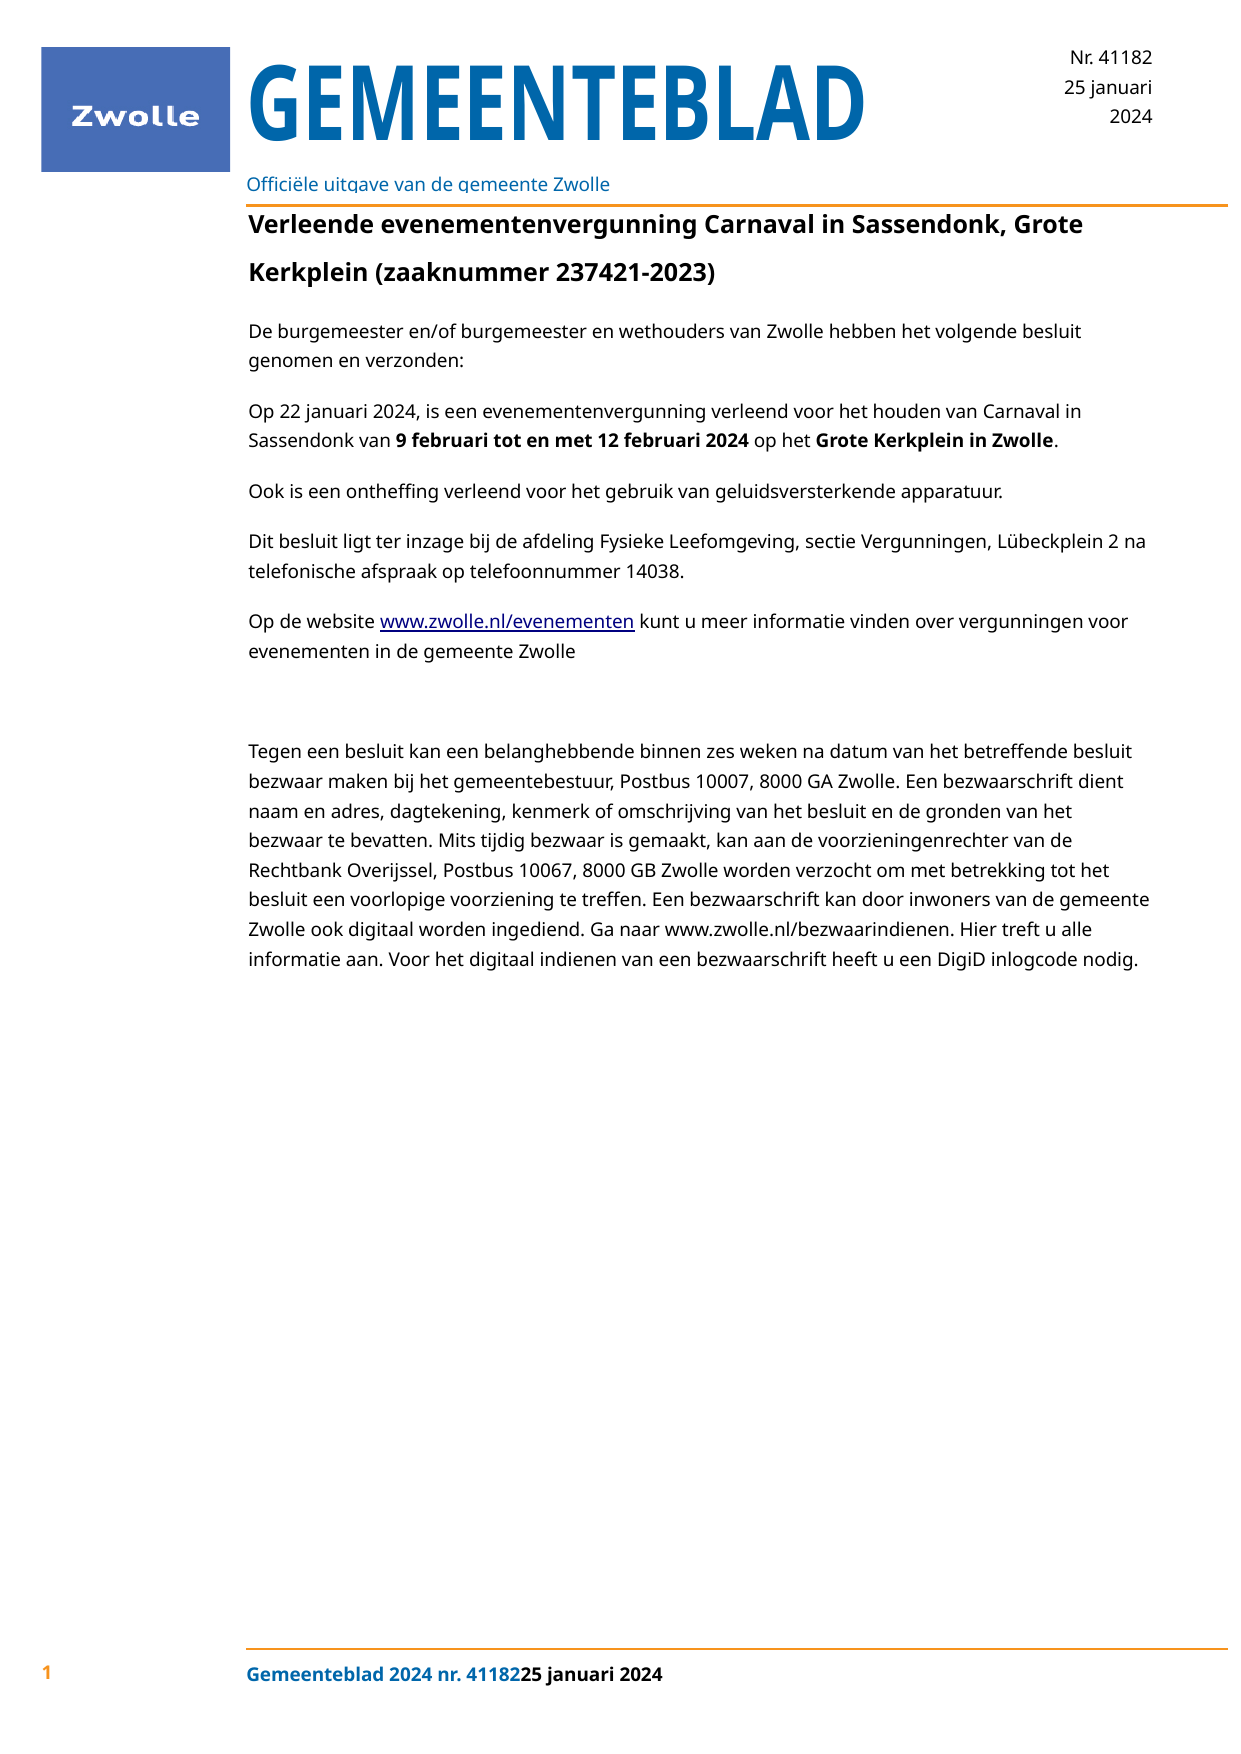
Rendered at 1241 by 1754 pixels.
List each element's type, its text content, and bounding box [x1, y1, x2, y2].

text Ook is een ontheffing verleend voor het gebruik van geluidsversterkende apparatuur. [248, 478, 1152, 504]
text Op de website www.zwolle.nl/evenementen kunt u meer informatie vinden over vergunningen voor evenementen in de gemeente Zwolle [248, 608, 1152, 664]
picture [41, 47, 231, 172]
text Op 22 januari 2024, is een evenementenvergunning verleend voor het houden van Carnaval in Sassendonk van 9 februari tot en met 12 februari 2024 op het Grote Kerkplein in Zwolle. [248, 398, 1152, 453]
text Tegen een besluit kan een belanghebbende binnen zes weken na datum van het betreffende besluit bezwaar maken bij het gemeentebestuur, Postbus 10007, 8000 GA Zwolle. Een bezwaarschrift dient naam en adres, dagtekening, kenmerk of omschrijving van het besluit en de gronden van het bezwaar te bevatten. Mits tijdig bezwaar is gemaakt, kan aan de voorzieningenrechter van de Rechtbank Overijssel, Postbus 10067, 8000 GB Zwolle worden verzocht om met betrekking tot het besluit een voorlopige voorziening te treffen. Een bezwaarschrift kan door inwoners van de gemeente Zwolle ook digitaal worden ingediend. Ga naar www.zwolle.nl/bezwaarindienen. Hier treft u alle informatie aan. Voor het digitaal indienen van een bezwaarschrift heeft u een DigiD inlogcode nodig. [248, 739, 1152, 972]
text De burgemeester en/of burgemeester en wethouders van Zwolle hebben het volgende besluit genomen en verzonden: [248, 318, 1152, 373]
text Dit besluit ligt ter inzage bij de afdeling Fysieke Leefomgeving, sectie Vergunningen, Lübeckplein 2 na telefonische afspraak op telefoonnummer 14038. [248, 528, 1152, 584]
text Verleende evenementenvergunning Carnaval in Sassendonk, Grote Kerkplein (zaaknummer 237421-2023) [248, 207, 1152, 288]
